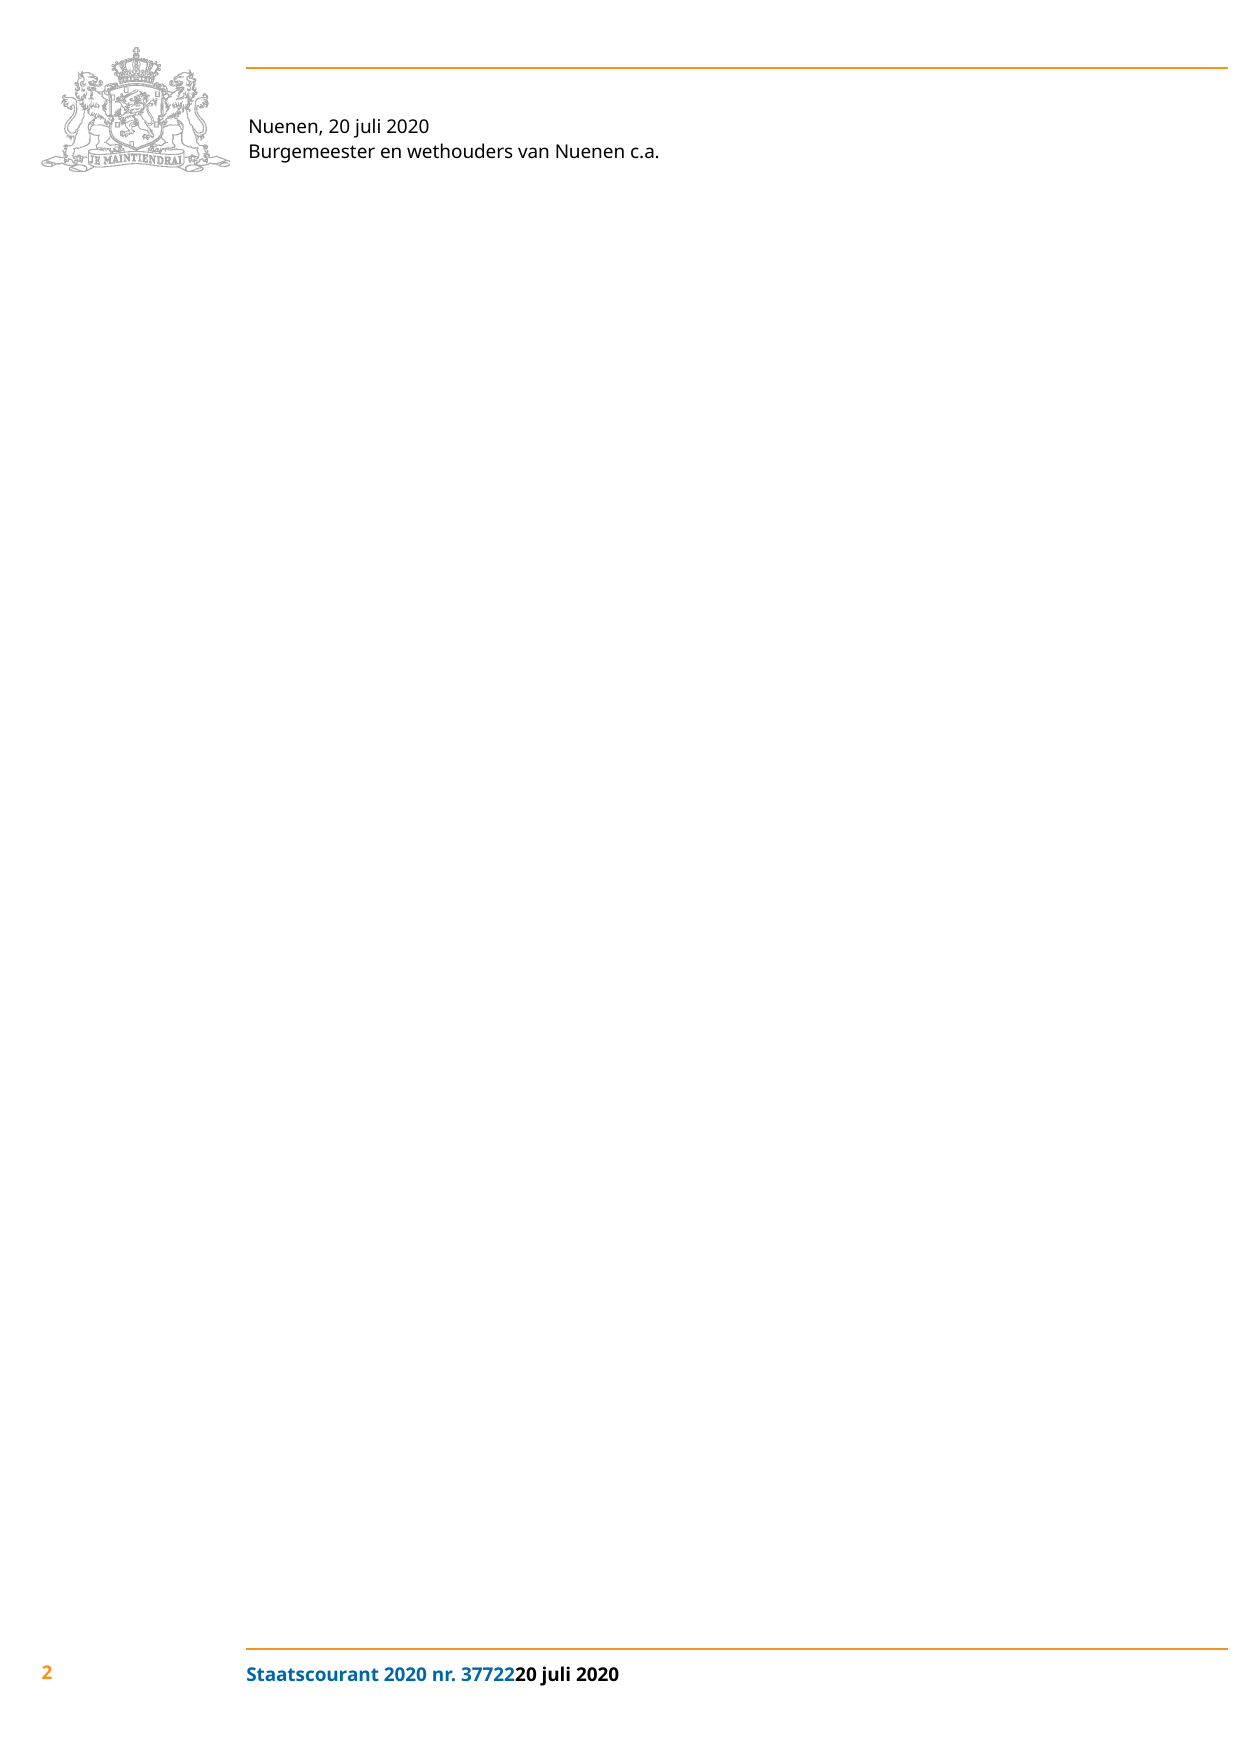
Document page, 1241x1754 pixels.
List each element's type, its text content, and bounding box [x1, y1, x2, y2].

text Nuenen, 20 juli 2020 [248, 113, 1152, 139]
picture [41, 47, 231, 172]
text Burgemeester en wethouders van Nuenen c.a. [248, 139, 1152, 164]
